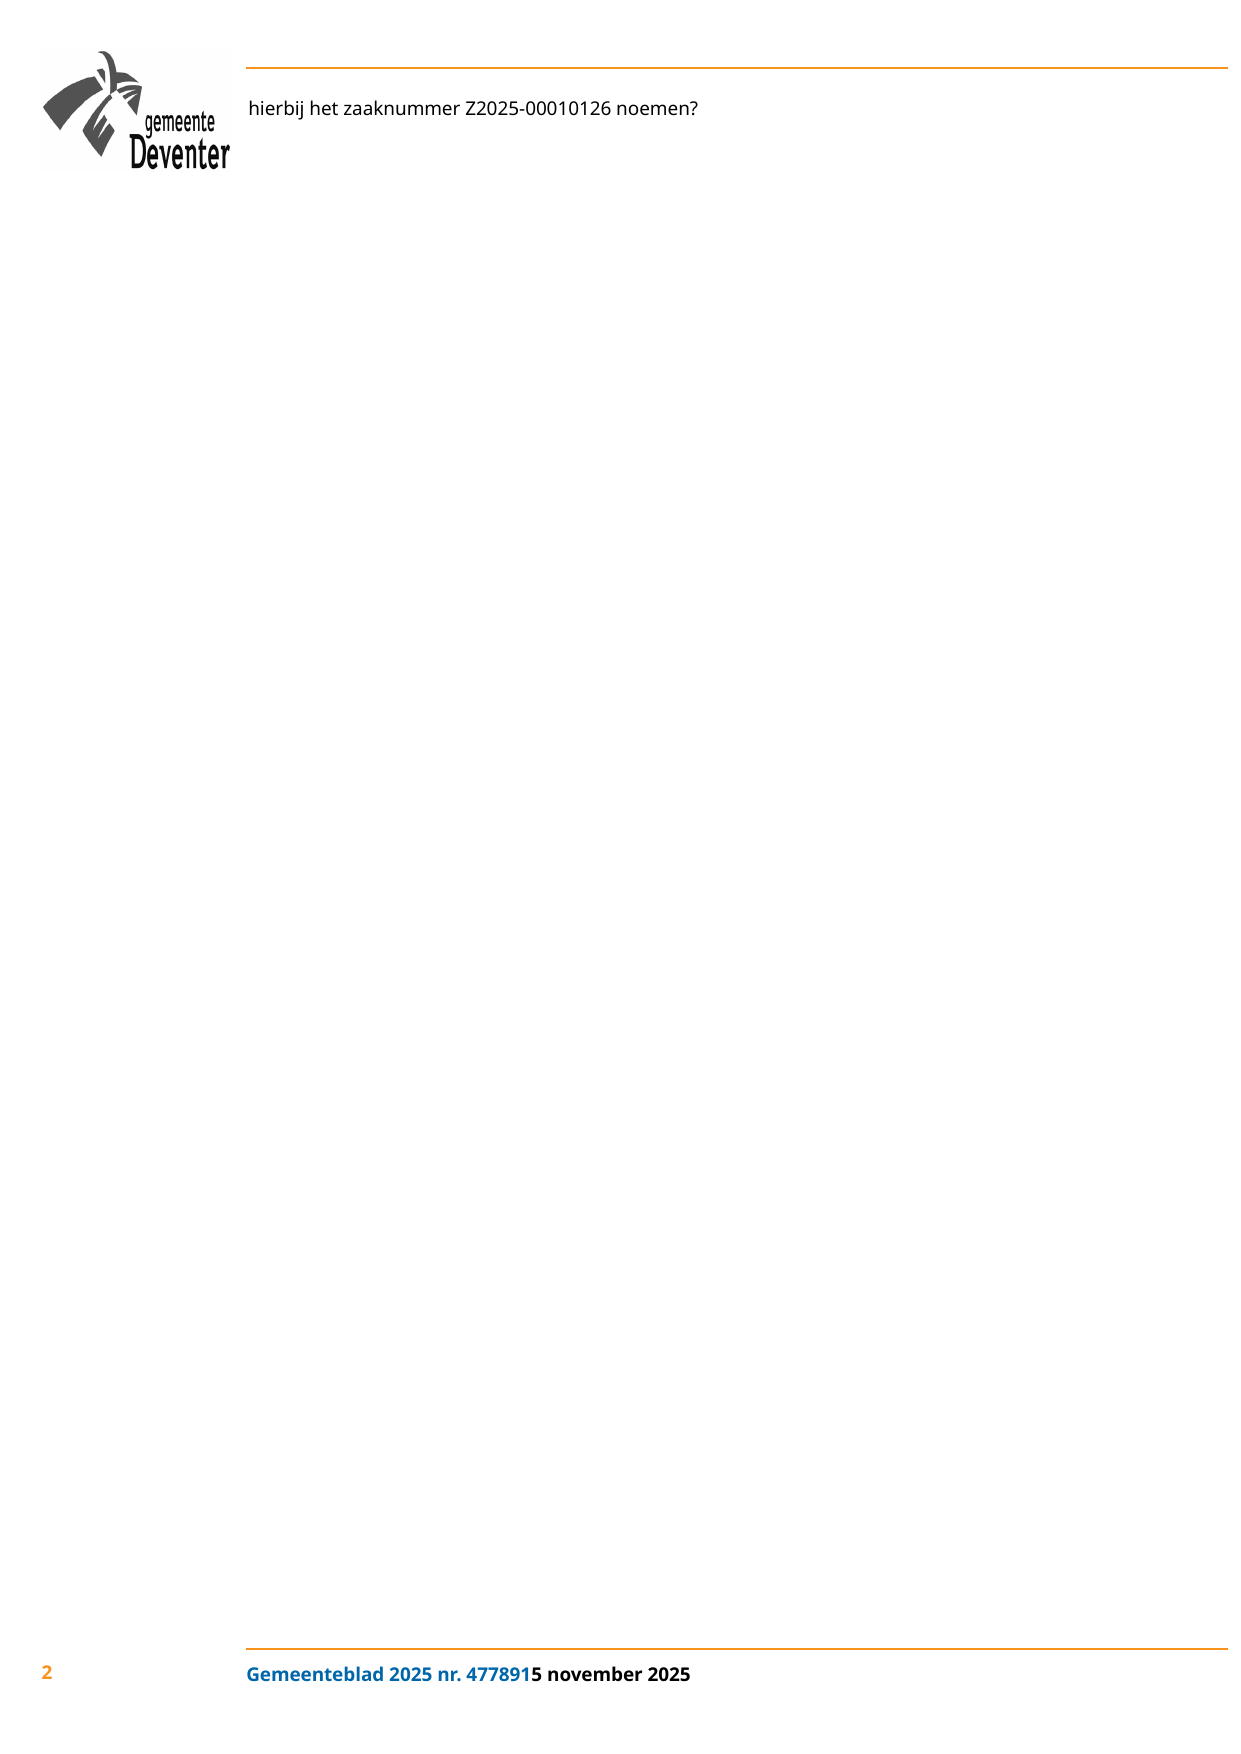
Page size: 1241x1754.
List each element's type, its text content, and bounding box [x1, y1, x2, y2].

text hierbij het zaaknummer Z2025-00010126 noemen? [248, 95, 1152, 121]
picture [41, 47, 231, 172]
